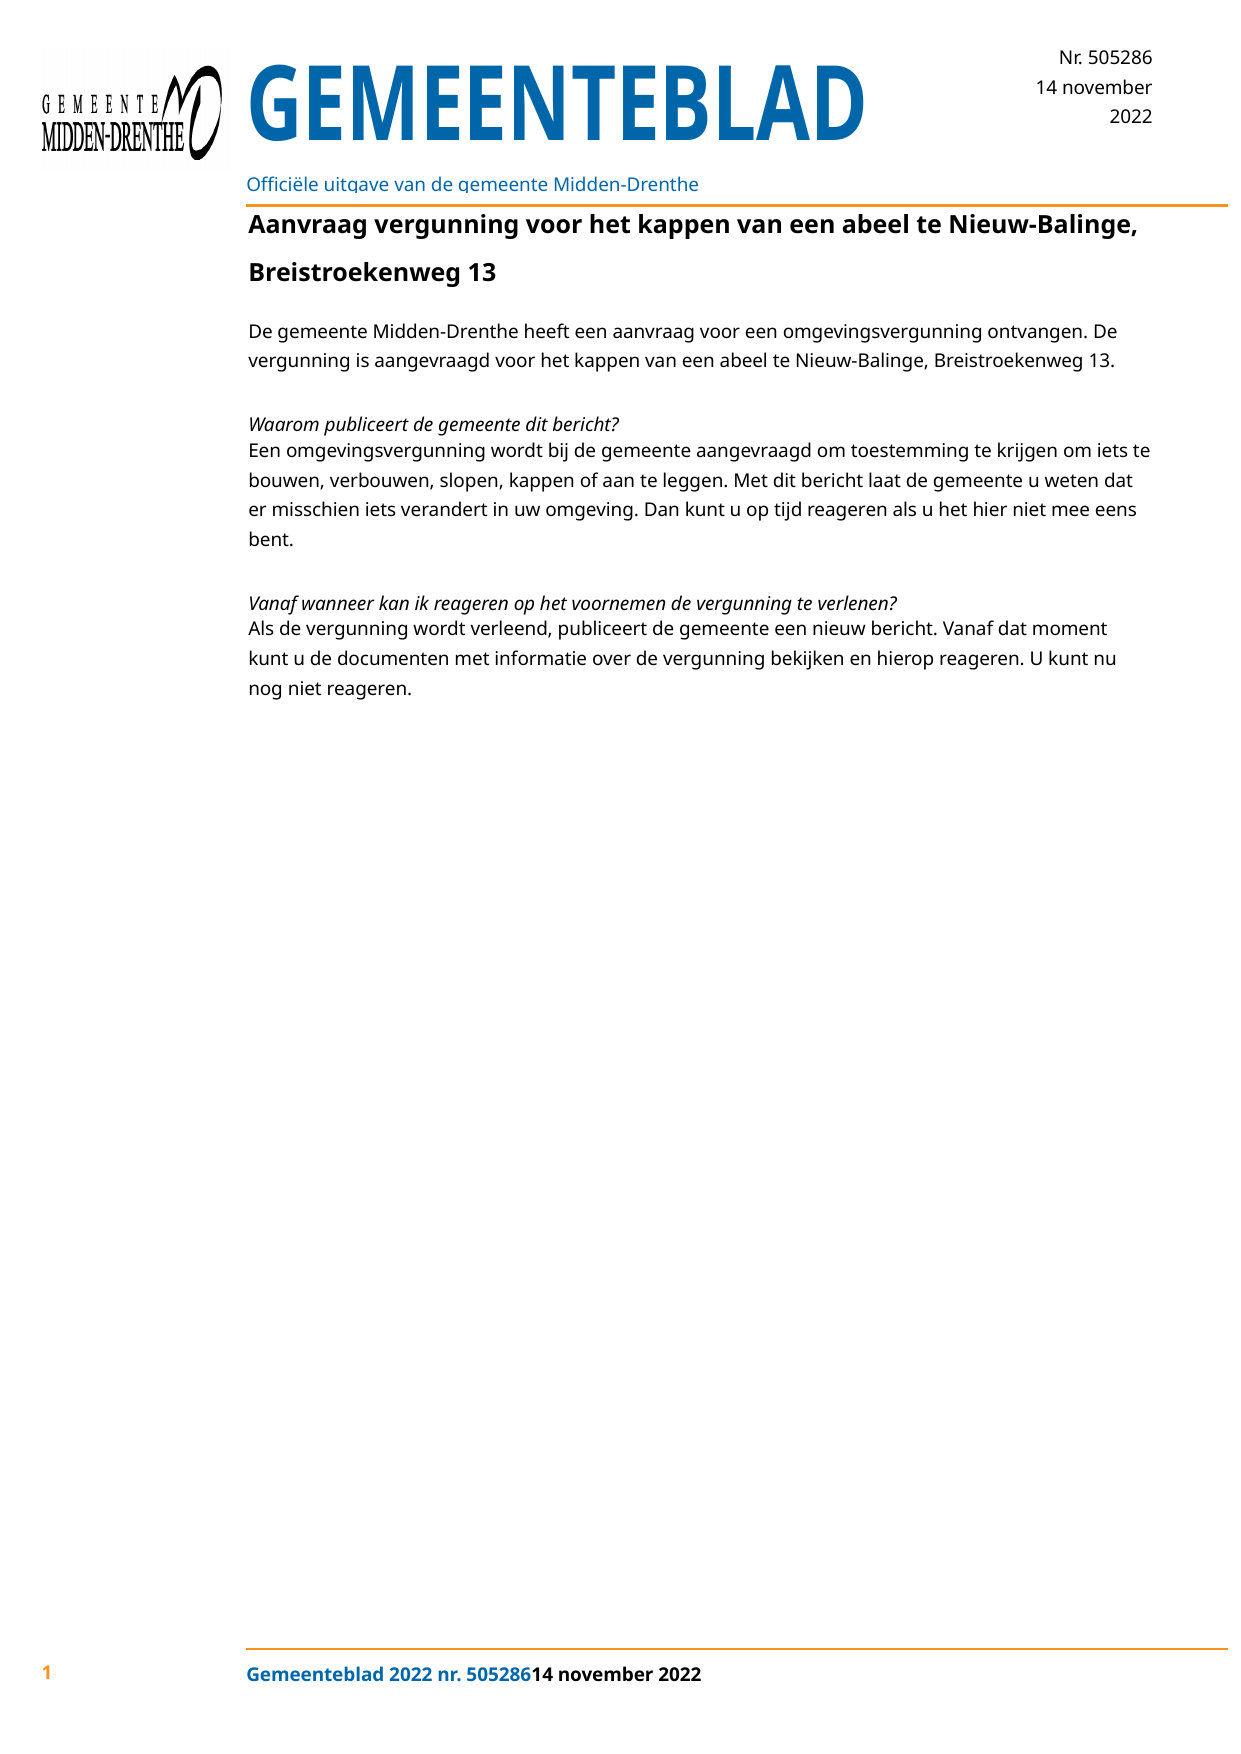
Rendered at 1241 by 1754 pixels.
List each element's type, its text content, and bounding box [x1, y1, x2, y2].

text Waarom publiceert de gemeente dit bericht? [248, 411, 1152, 437]
text Vanaf wanneer kan ik reageren op het voornemen de vergunning te verlenen? [248, 590, 1152, 616]
picture [41, 47, 231, 172]
text Een omgevingsvergunning wordt bij de gemeente aangevraagd om toestemming te krijgen om iets te bouwen, verbouwen, slopen, kappen of aan te leggen. Met dit bericht laat de gemeente u weten dat er misschien iets verandert in uw omgeving. Dan kunt u op tijd reageren als u het hier niet mee eens bent. [248, 437, 1152, 552]
text Aanvraag vergunning voor het kappen van een abeel te Nieuw-Balinge, Breistroekenweg 13 [248, 207, 1152, 288]
text Als de vergunning wordt verleend, publiceert de gemeente een nieuw bericht. Vanaf dat moment kunt u de documenten met informatie over de vergunning bekijken en hierop reageren. U kunt nu nog niet reageren. [248, 616, 1152, 701]
text De gemeente Midden-Drenthe heeft een aanvraag voor een omgevingsvergunning ontvangen. De vergunning is aangevraagd voor het kappen van een abeel te Nieuw-Balinge, Breistroekenweg 13. [248, 318, 1152, 373]
